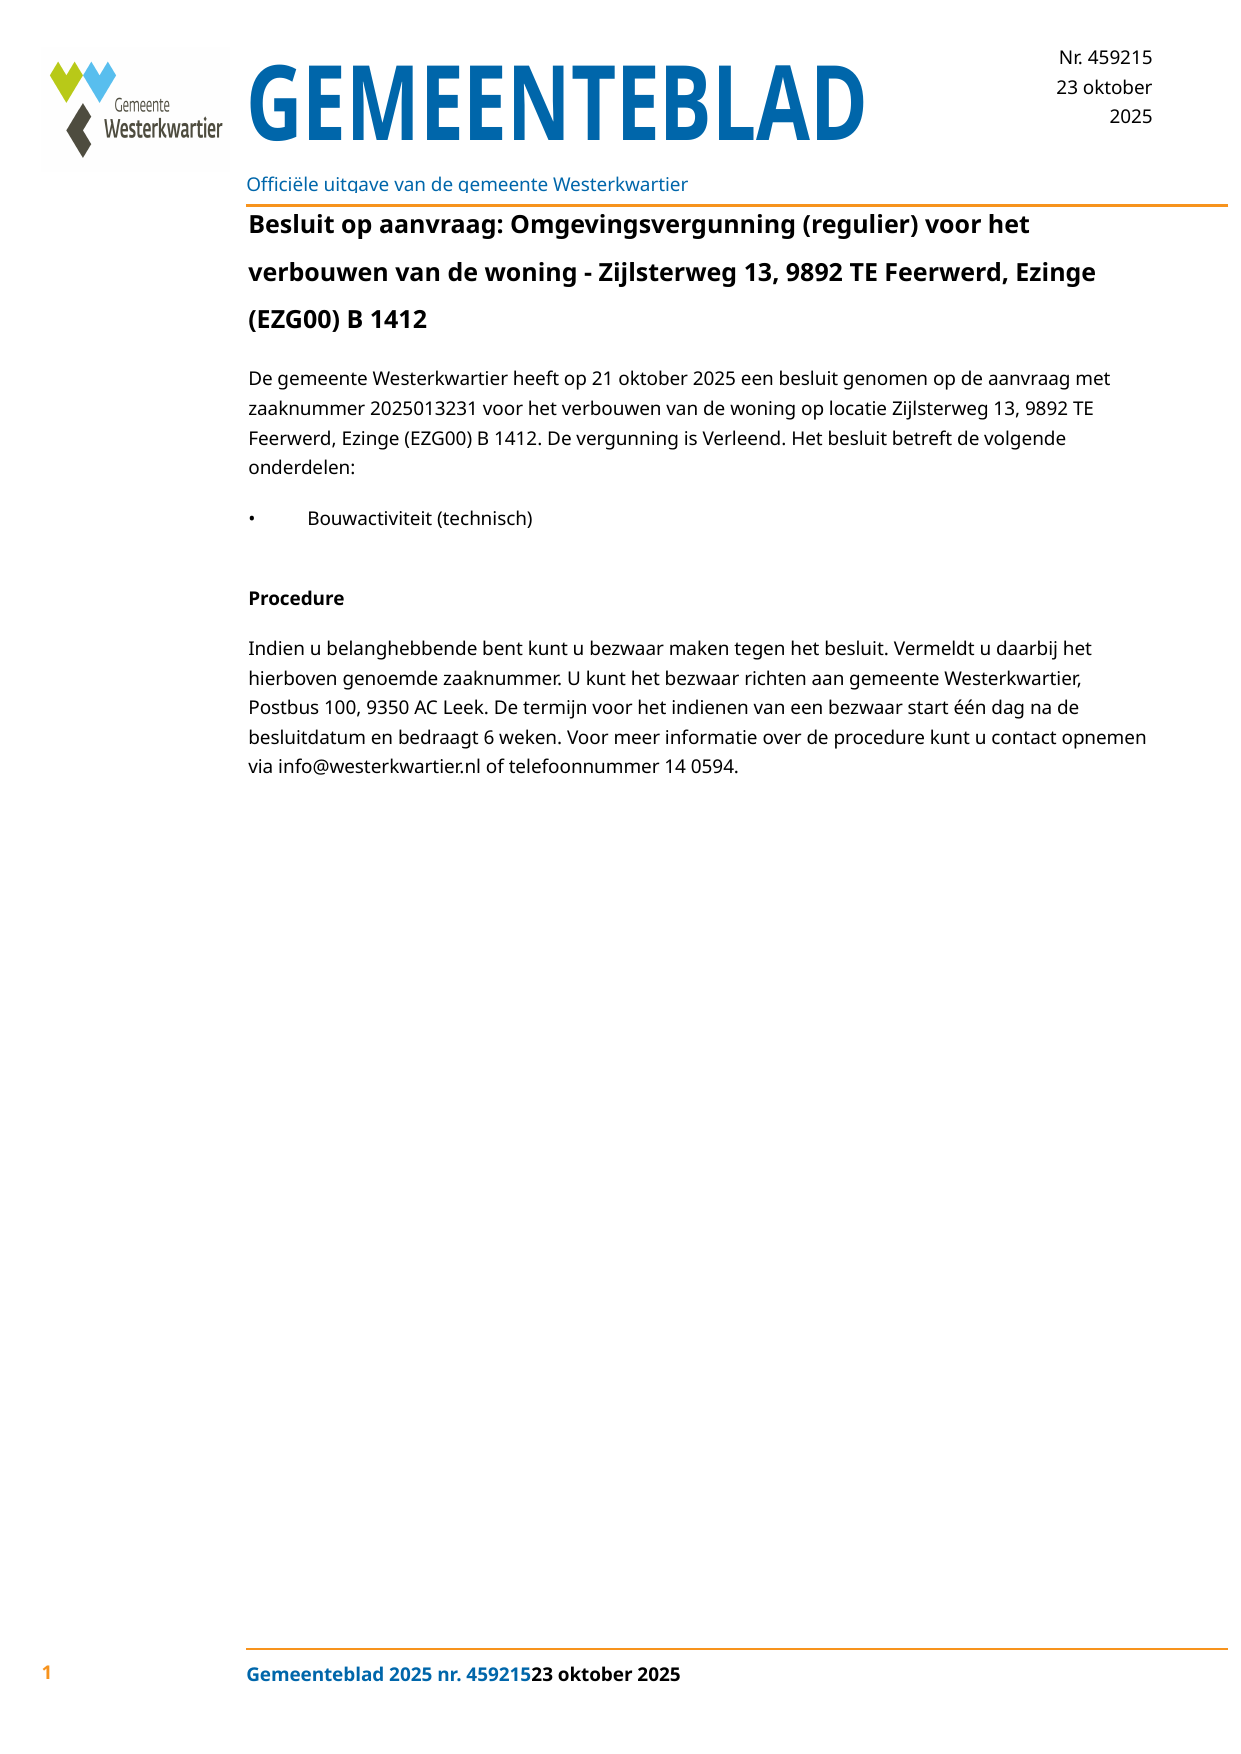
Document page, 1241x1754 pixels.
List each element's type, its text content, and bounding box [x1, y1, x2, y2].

text Indien u belanghebbende bent kunt u bezwaar maken tegen het besluit. Vermeldt u daarbij het hierboven genoemde zaaknummer. U kunt het bezwaar richten aan gemeente Westerkwartier, Postbus 100, 9350 AC Leek. De termijn voor het indienen van een bezwaar start één dag na de besluitdatum en bedraagt 6 weken. Voor meer informatie over de procedure kunt u contact opnemen via info@westerkwartier.nl of telefoonnummer 14 0594. [248, 635, 1152, 779]
text Procedure [248, 585, 1152, 610]
list Bouwactiviteit (technisch) [248, 505, 1152, 530]
text Besluit op aanvraag: Omgevingsvergunning (regulier) voor het verbouwen van de woning - Zijlsterweg 13, 9892 TE Feerwerd, Ezinge (EZG00) B 1412 [248, 207, 1152, 336]
picture [41, 47, 231, 172]
text De gemeente Westerkwartier heeft op 21 oktober 2025 een besluit genomen op de aanvraag met zaaknummer 2025013231 voor het verbouwen van de woning op locatie Zijlsterweg 13, 9892 TE Feerwerd, Ezinge (EZG00) B 1412. De vergunning is Verleend. Het besluit betreft de volgende onderdelen: [248, 366, 1152, 480]
